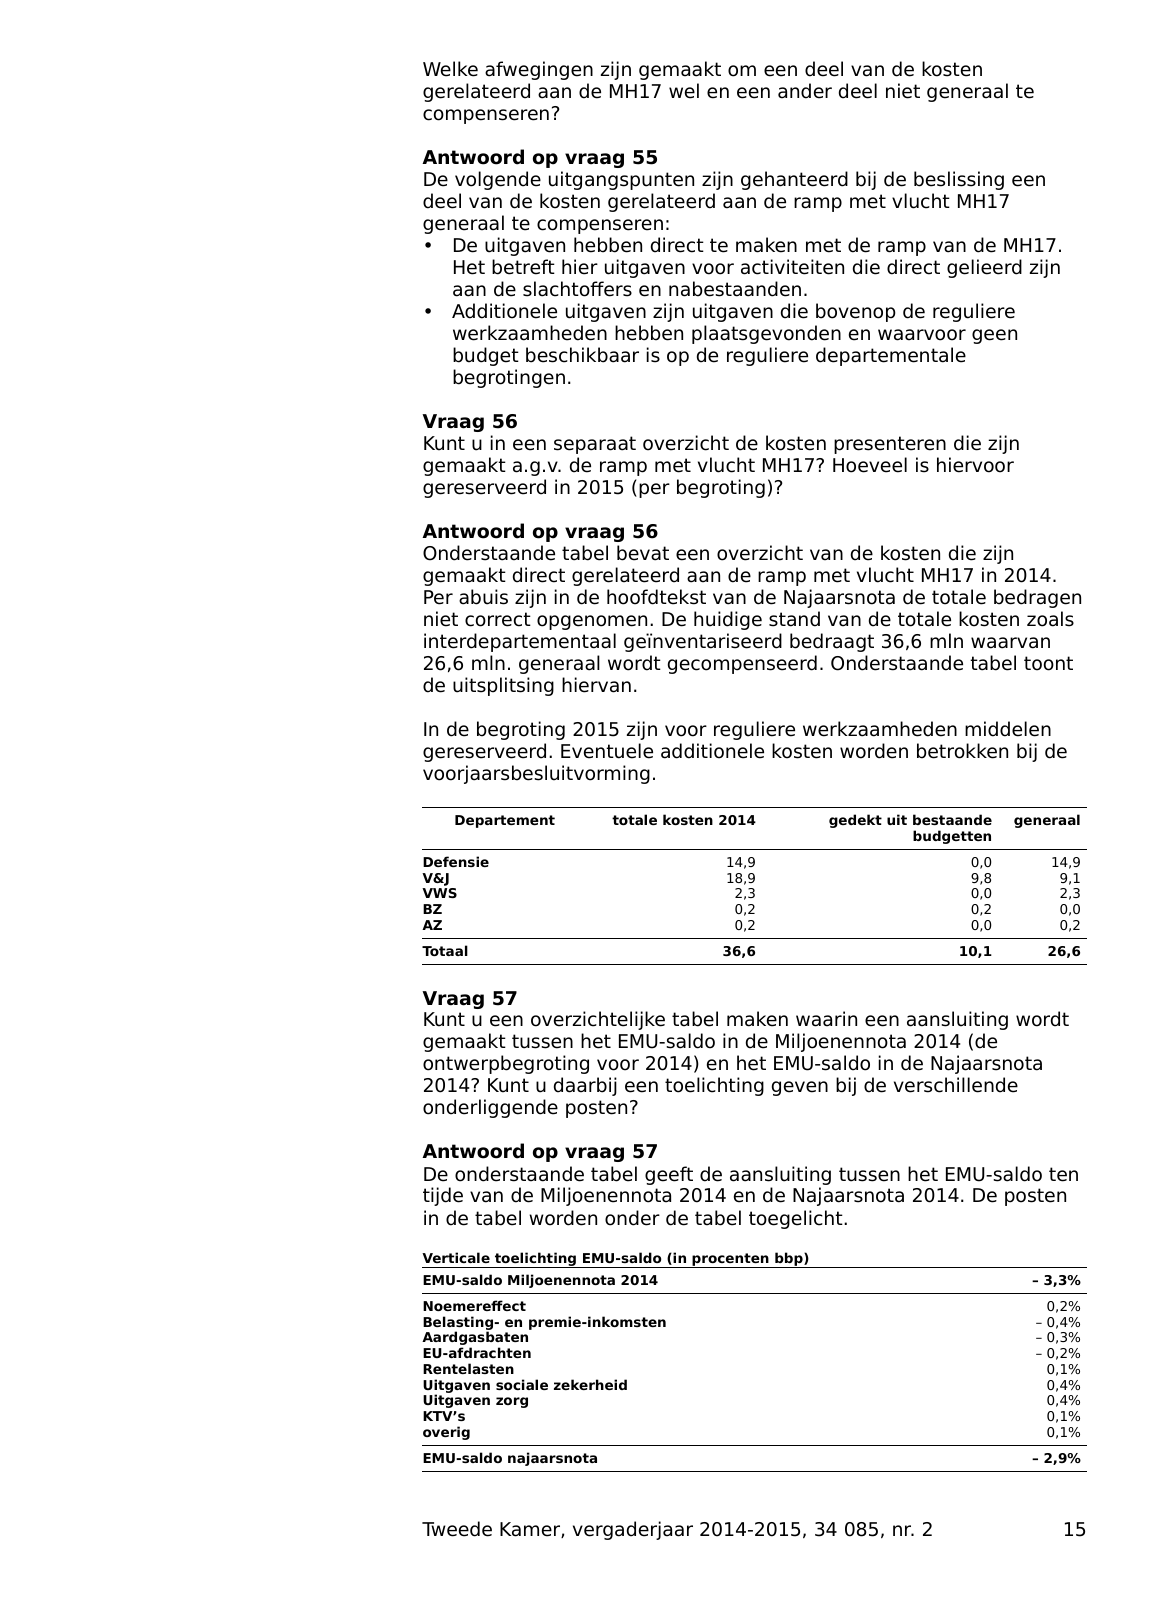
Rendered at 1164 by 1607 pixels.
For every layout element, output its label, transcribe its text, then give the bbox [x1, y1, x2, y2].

table_cell 0,0 [998, 902, 1087, 918]
table_cell Rentelasten [422, 1362, 754, 1377]
table_cell 14,9 [998, 850, 1087, 870]
text • De uitgaven hebben direct te maken met de ramp van de MH17. Het betreft hier uitgaven voor activiteiten die direct gelieerd zijn aan de slachtoffers en nabestaanden. [422, 235, 1087, 301]
table_cell Totaal [422, 939, 555, 964]
table_cell 0,0 [762, 850, 998, 870]
table_cell Defensie [422, 850, 555, 870]
table_cell overig [422, 1425, 754, 1445]
table_cell 2,3 [555, 886, 762, 902]
table_cell 36,6 [555, 939, 762, 964]
table_cell 0,2 [762, 902, 998, 918]
text De onderstaande tabel geeft de aansluiting tussen het EMU-saldo ten tijde van de Miljoenennota 2014 en de Najaarsnota 2014. De posten in de tabel worden onder de tabel toegelicht. [422, 1163, 1087, 1229]
table_cell 0,0 [762, 886, 998, 902]
table_cell 0,4% [754, 1378, 1087, 1393]
table_cell – 0,3% [754, 1330, 1087, 1346]
table_cell KTV’s [422, 1409, 754, 1425]
table_cell 26,6 [998, 939, 1087, 964]
text Vraag 57 [422, 987, 1087, 1009]
table_cell 9,1 [998, 870, 1087, 886]
table_cell Noemereffect [422, 1294, 754, 1314]
table_cell BZ [422, 902, 555, 918]
table_cell 9,8 [762, 870, 998, 886]
table_header gedekt uit bestaande budgetten [762, 808, 998, 849]
text • Additionele uitgaven zijn uitgaven die bovenop de reguliere werkzaamheden hebben plaatsgevonden en waarvoor geen budget beschikbaar is op de reguliere departementale begrotingen. [422, 301, 1087, 389]
table_header totale kosten 2014 [555, 808, 762, 849]
table_cell Uitgaven zorg [422, 1393, 754, 1409]
table_cell – 2,9% [754, 1446, 1087, 1471]
table_cell 2,3 [998, 886, 1087, 902]
text Antwoord op vraag 56 [422, 521, 1087, 543]
table_cell EU-afdrachten [422, 1346, 754, 1362]
text Kunt u een overzichtelijke tabel maken waarin een aansluiting wordt gemaakt tussen het EMU-saldo in de Miljoenennota 2014 (de ontwerpbegroting voor 2014) en het EMU-saldo in de Najaarsnota 2014? Kunt u daarbij een toelichting geven bij de verschillende onderliggende posten? [422, 1009, 1087, 1119]
text De volgende uitgangspunten zijn gehanteerd bij de beslissing een deel van de kosten gerelateerd aan de ramp met vlucht MH17 generaal te compenseren: [422, 169, 1087, 235]
text Antwoord op vraag 57 [422, 1141, 1087, 1163]
table_cell 0,0 [762, 918, 998, 938]
table_cell 0,4% [754, 1393, 1087, 1409]
table_cell – 0,2% [754, 1346, 1087, 1362]
text Kunt u in een separaat overzicht de kosten presenteren die zijn gemaakt a.g.v. de ramp met vlucht MH17? Hoeveel is hiervoor gereserveerd in 2015 (per begroting)? [422, 433, 1087, 499]
text Antwoord op vraag 55 [422, 147, 1087, 169]
text Vraag 56 [422, 411, 1087, 433]
table_cell EMU-saldo najaarsnota [422, 1446, 754, 1471]
table_cell 14,9 [555, 850, 762, 870]
table_header Verticale toelichting EMU-saldo (in procenten bbp) [422, 1251, 1087, 1267]
table_cell 0,1% [754, 1409, 1087, 1425]
table_header generaal [998, 808, 1087, 849]
text Onderstaande tabel bevat een overzicht van de kosten die zijn gemaakt direct gerelateerd aan de ramp met vlucht MH17 in 2014. Per abuis zijn in de hoofdtekst van de Najaarsnota de totale bedragen niet correct opgenomen. De huidige stand van de totale kosten zoals interdepartementaal geïnventariseerd bedraagt 36,6 mln waarvan 26,6 mln. generaal wordt gecompenseerd. Onderstaande tabel toont de uitsplitsing hiervan. [422, 543, 1087, 697]
table_cell 18,9 [555, 870, 762, 886]
table_header Departement [422, 808, 555, 849]
table_cell 0,1% [754, 1362, 1087, 1377]
table_cell Uitgaven sociale zekerheid [422, 1378, 754, 1393]
table_cell 10,1 [762, 939, 998, 964]
table_cell VWS [422, 886, 555, 902]
table_cell EMU-saldo Miljoenennota 2014 [422, 1268, 754, 1293]
table_cell – 0,4% [754, 1315, 1087, 1330]
text In de begroting 2015 zijn voor reguliere werkzaamheden middelen gereserveerd. Eventuele additionele kosten worden betrokken bij de voorjaarsbesluitvorming. [422, 719, 1087, 785]
table_cell 0,2% [754, 1294, 1087, 1314]
table_cell V&J [422, 870, 555, 886]
table_cell Belasting- en premie-inkomsten [422, 1315, 754, 1330]
table_cell Aardgasbaten [422, 1330, 754, 1346]
table_cell 0,2 [555, 902, 762, 918]
text Welke afwegingen zijn gemaakt om een deel van de kosten gerelateerd aan de MH17 wel en een ander deel niet generaal te compenseren? [422, 59, 1087, 125]
table_cell – 3,3% [754, 1268, 1087, 1293]
table_cell 0,2 [555, 918, 762, 938]
table_cell AZ [422, 918, 555, 938]
table_cell 0,2 [998, 918, 1087, 938]
table_cell 0,1% [754, 1425, 1087, 1445]
